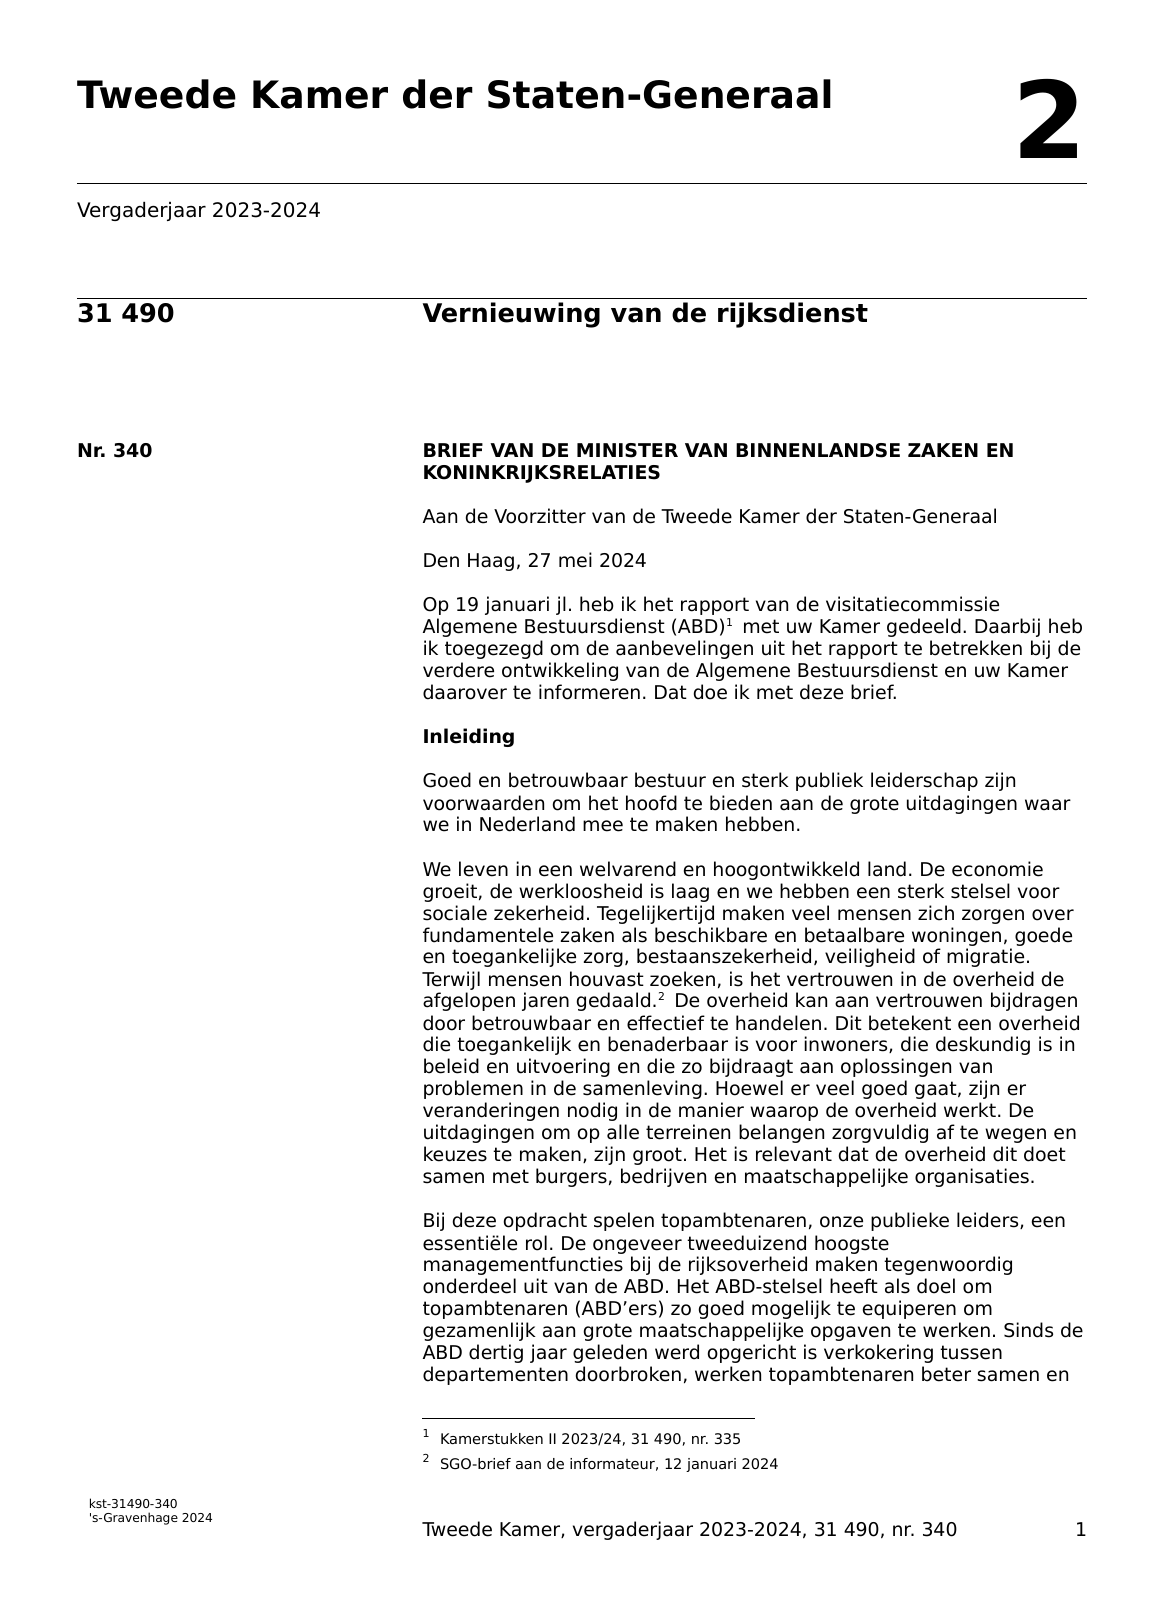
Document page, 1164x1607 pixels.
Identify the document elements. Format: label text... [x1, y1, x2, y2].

subtitle Inleiding [422, 726, 1087, 748]
text Op 19 januari jl. heb ik het rapport van de visitatiecommissie Algemene Bestuursdienst (ABD) met uw Kamer gedeeld. Daarbij heb ik toegezegd om de aanbevelingen uit het rapport te betrekken bij de verdere ontwikkeling van de Algemene Bestuursdienst en uw Kamer daarover te informeren. Dat doe ik met deze brief. [422, 594, 1087, 704]
text kst-31490-340 [88, 1497, 323, 1511]
text Aan de Voorzitter van de Tweede Kamer der Staten-Generaal [422, 506, 1087, 528]
text SGO-brief aan de informateur, 12 januari 2024 [422, 1452, 1087, 1474]
table_header 2 [886, 59, 1087, 183]
table_cell Vergaderjaar 2023-2024 [77, 184, 1087, 298]
table_header Tweede Kamer der Staten-Generaal [77, 59, 886, 183]
text Bij deze opdracht spelen topambtenaren, onze publieke leiders, een essentiële rol. De ongeveer tweeduizend hoogste managementfuncties bij de rijksoverheid maken tegenwoordig onderdeel uit van de ABD. Het ABD-stelsel heeft als doel om topambtenaren (ABD’ers) zo goed mogelijk te equiperen om gezamenlijk aan grote maatschappelijke opgaven te werken. Sinds de ABD dertig jaar geleden werd opgericht is verkokering tussen departementen doorbroken, werken topambtenaren beter samen en [422, 1210, 1087, 1386]
text We leven in een welvarend en hoogontwikkeld land. De economie groeit, de werkloosheid is laag en we hebben een sterk stelsel voor sociale zekerheid. Tegelijkertijd maken veel mensen zich zorgen over fundamentele zaken als beschikbare en betaalbare woningen, goede en toegankelijke zorg, bestaanszekerheid, veiligheid of migratie. Terwijl mensen houvast zoeken, is het vertrouwen in de overheid de afgelopen jaren gedaald. De overheid kan aan vertrouwen bijdragen door betrouwbaar en effectief te handelen. Dit betekent een overheid die toegankelijk en benaderbaar is voor inwoners, die deskundig is in beleid en uitvoering en die zo bijdraagt aan oplossingen van problemen in de samenleving. Hoewel er veel goed gaat, zijn er veranderingen nodig in de manier waarop de overheid werkt. De uitdagingen om op alle terreinen belangen zorgvuldig af te wegen en keuzes te maken, zijn groot. Het is relevant dat de overheid dit doet samen met burgers, bedrijven en maatschappelijke organisaties. [422, 858, 1087, 1188]
subtitle 31 490 Vernieuwing van de rijksdienst [77, 299, 1087, 329]
text Kamerstukken II 2023/24, 31 490, nr. 335 [422, 1427, 1087, 1449]
text 's-Gravenhage 2024 [88, 1511, 323, 1525]
subtitle Nr. 340 BRIEF VAN DE MINISTER VAN BINNENLANDSE ZAKEN EN KONINKRIJKSRELATIES [77, 440, 1087, 484]
text Den Haag, 27 mei 2024 [422, 550, 1087, 572]
text Goed en betrouwbaar bestuur en sterk publiek leiderschap zijn voorwaarden om het hoofd te bieden aan de grote uitdagingen waar we in Nederland mee te maken hebben. [422, 770, 1087, 836]
